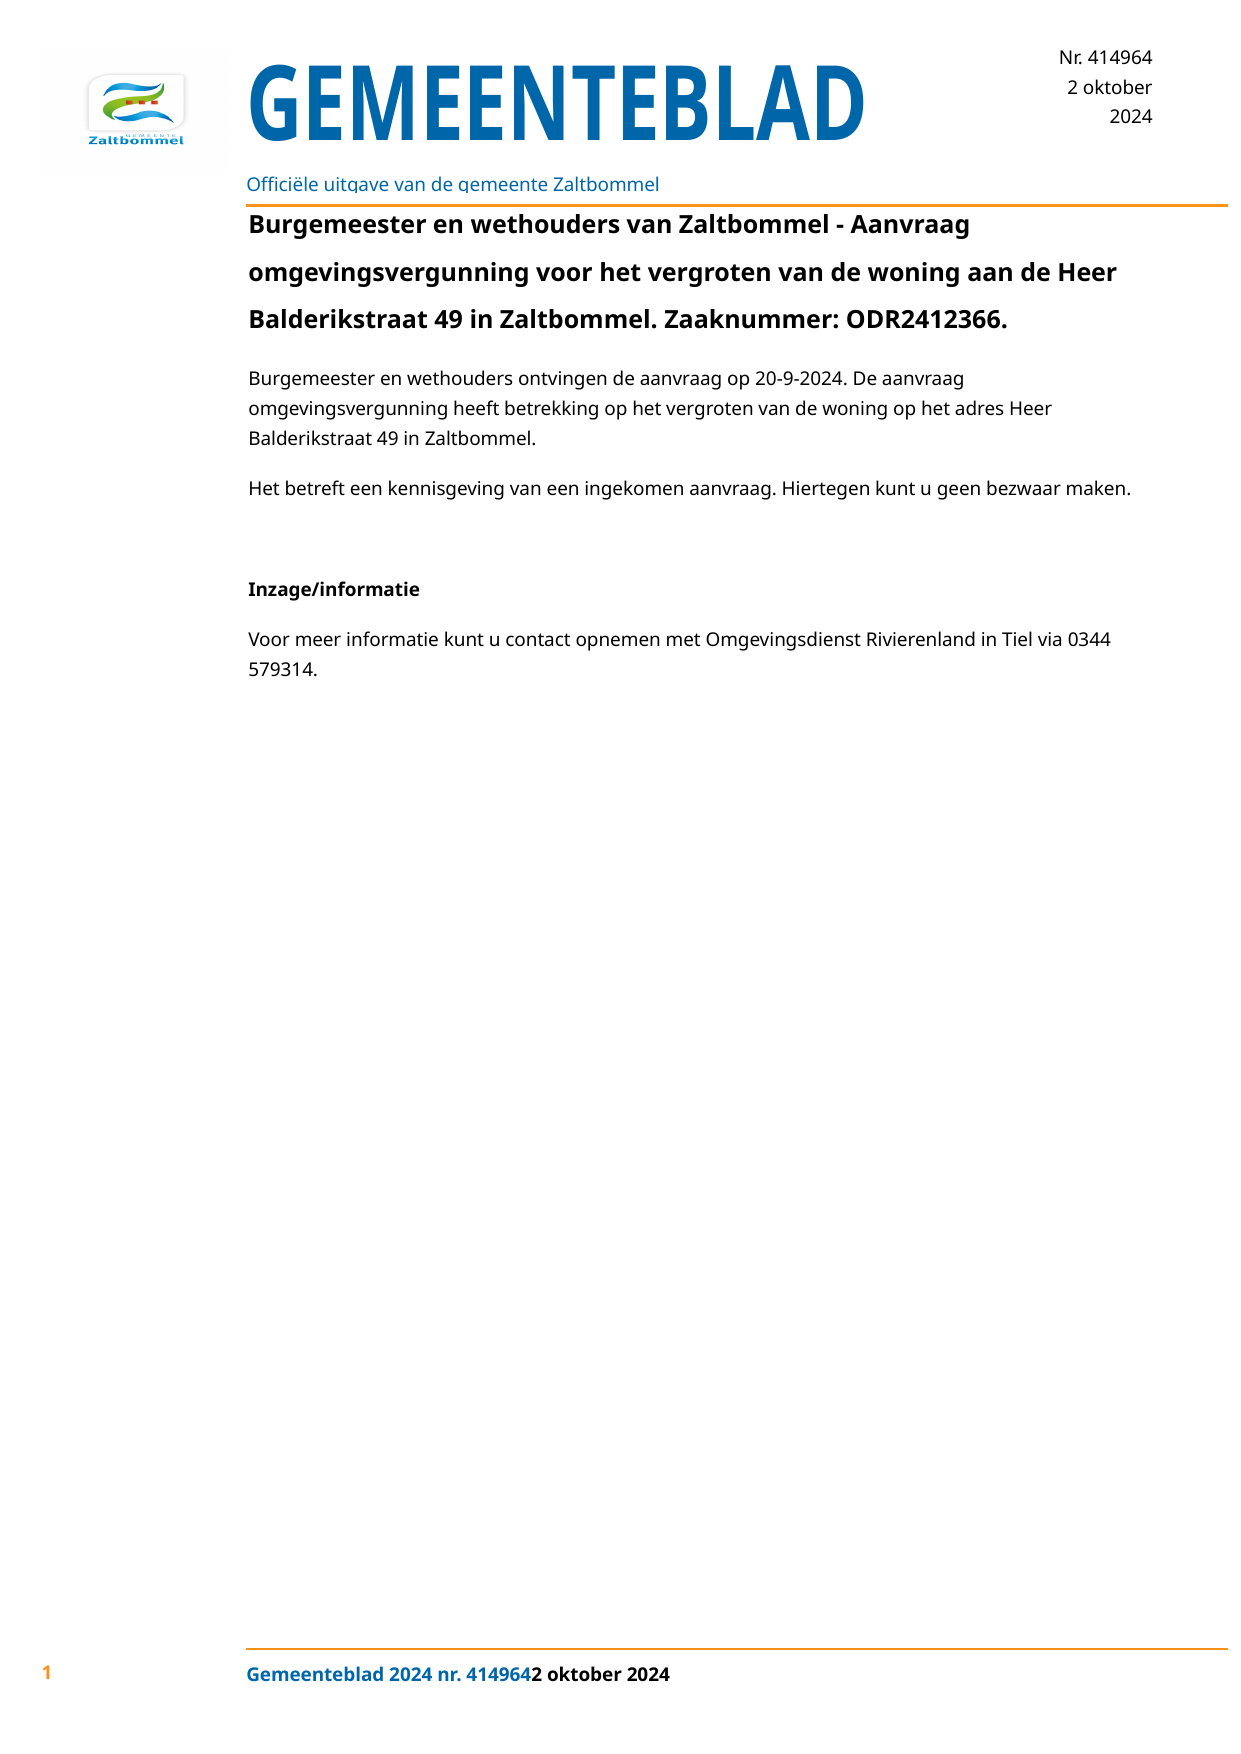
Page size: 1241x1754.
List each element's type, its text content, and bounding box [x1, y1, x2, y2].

text Inzage/informatie [248, 576, 1152, 602]
picture [41, 47, 231, 172]
text Het betreft een kennisgeving van een ingekomen aanvraag. Hiertegen kunt u geen bezwaar maken. [248, 475, 1152, 501]
text Burgemeester en wethouders ontvingen de aanvraag op 20-9-2024. De aanvraag omgevingsvergunning heeft betrekking op het vergroten van de woning op het adres Heer Balderikstraat 49 in Zaltbommel. [248, 366, 1152, 450]
text Voor meer informatie kunt u contact opnemen met Omgevingsdienst Rivierenland in Tiel via 0344 579314. [248, 626, 1152, 682]
text Burgemeester en wethouders van Zaltbommel - Aanvraag omgevingsvergunning voor het vergroten van de woning aan de Heer Balderikstraat 49 in Zaltbommel. Zaaknummer: ODR2412366. [248, 207, 1152, 336]
